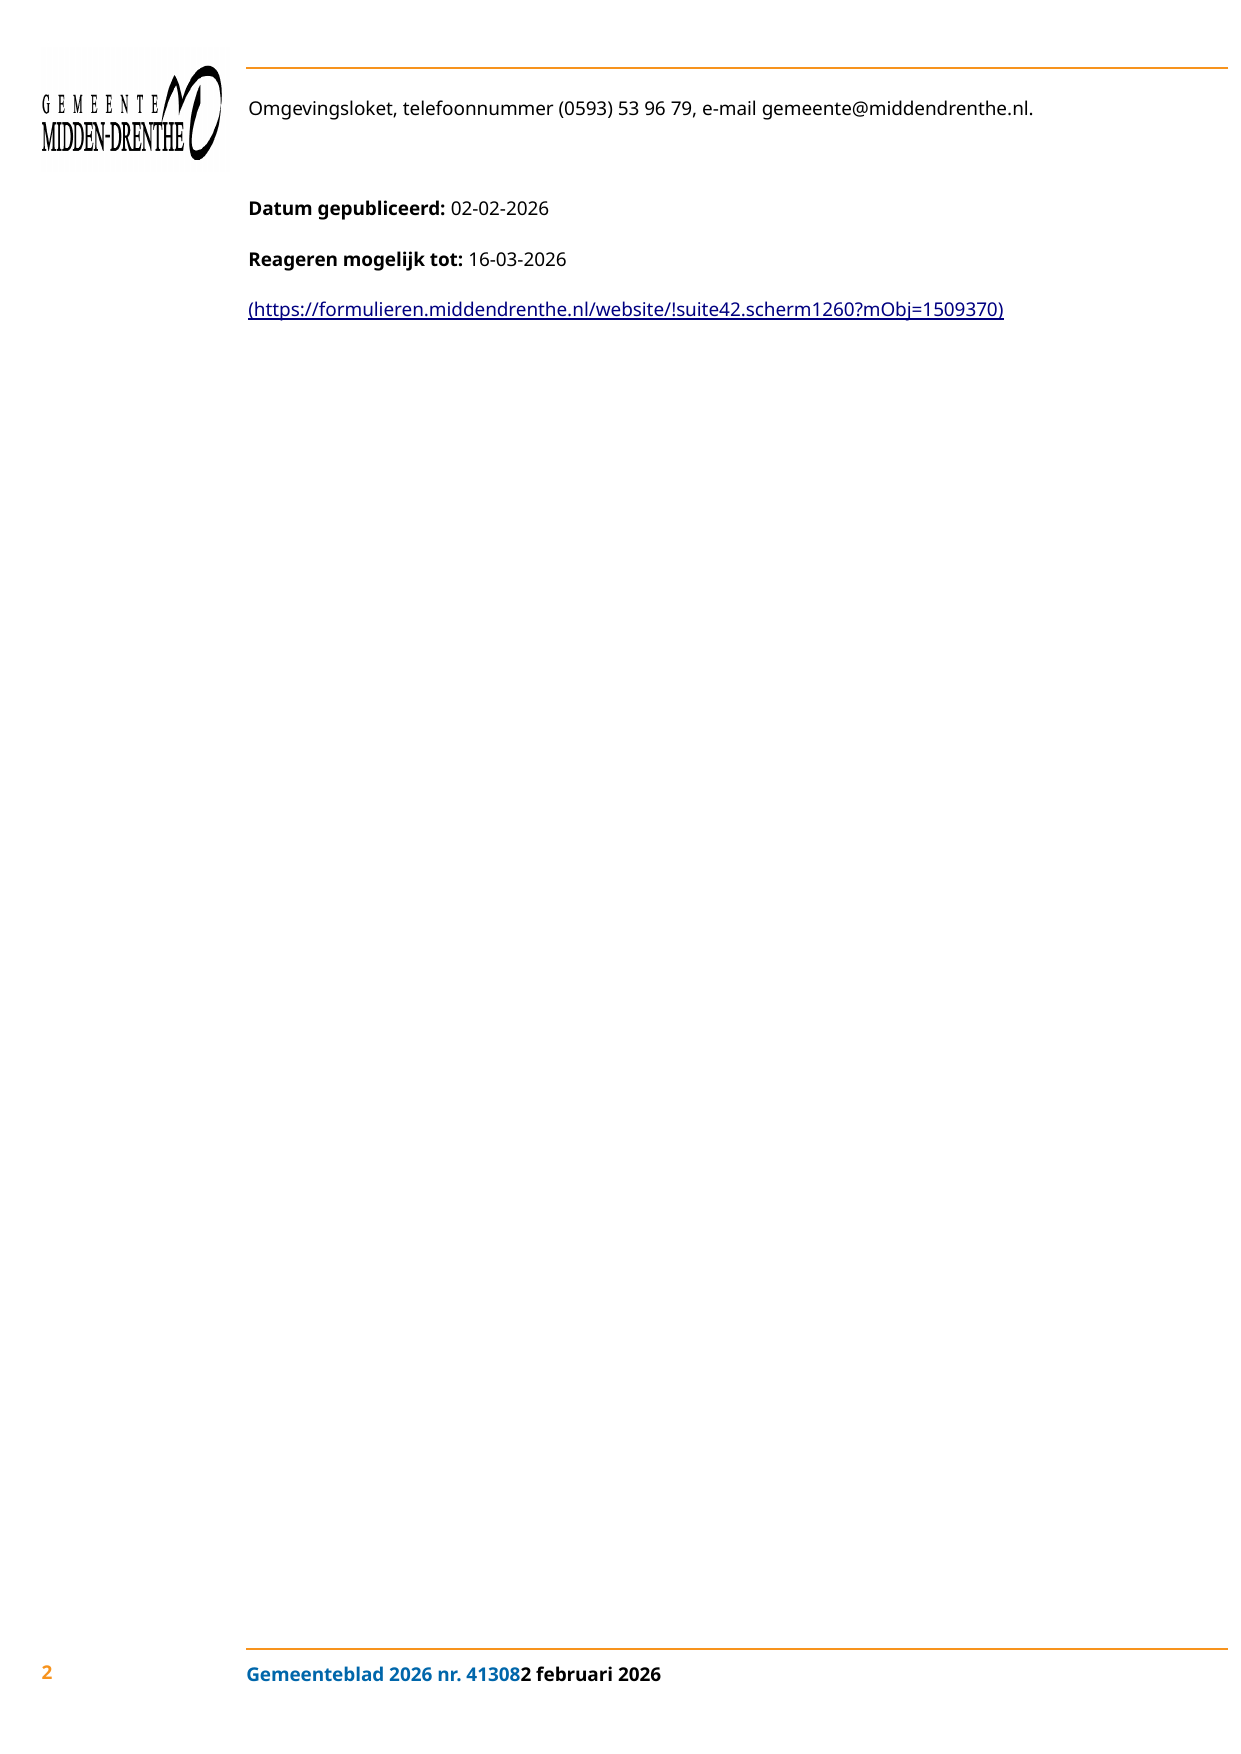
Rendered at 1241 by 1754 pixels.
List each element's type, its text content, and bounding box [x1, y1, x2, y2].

text (https://formulieren.middendrenthe.nl/website/!suite42.scherm1260?mObj=1509370) [248, 296, 1152, 322]
picture [41, 47, 231, 172]
text Reageren mogelijk tot: 16-03-2026 [248, 246, 1152, 272]
text Datum gepubliceerd: 02-02-2026 [248, 196, 1152, 221]
text Omgevingsloket, telefoonnummer (0593) 53 96 79, e-mail gemeente@middendrenthe.nl. [248, 95, 1152, 121]
